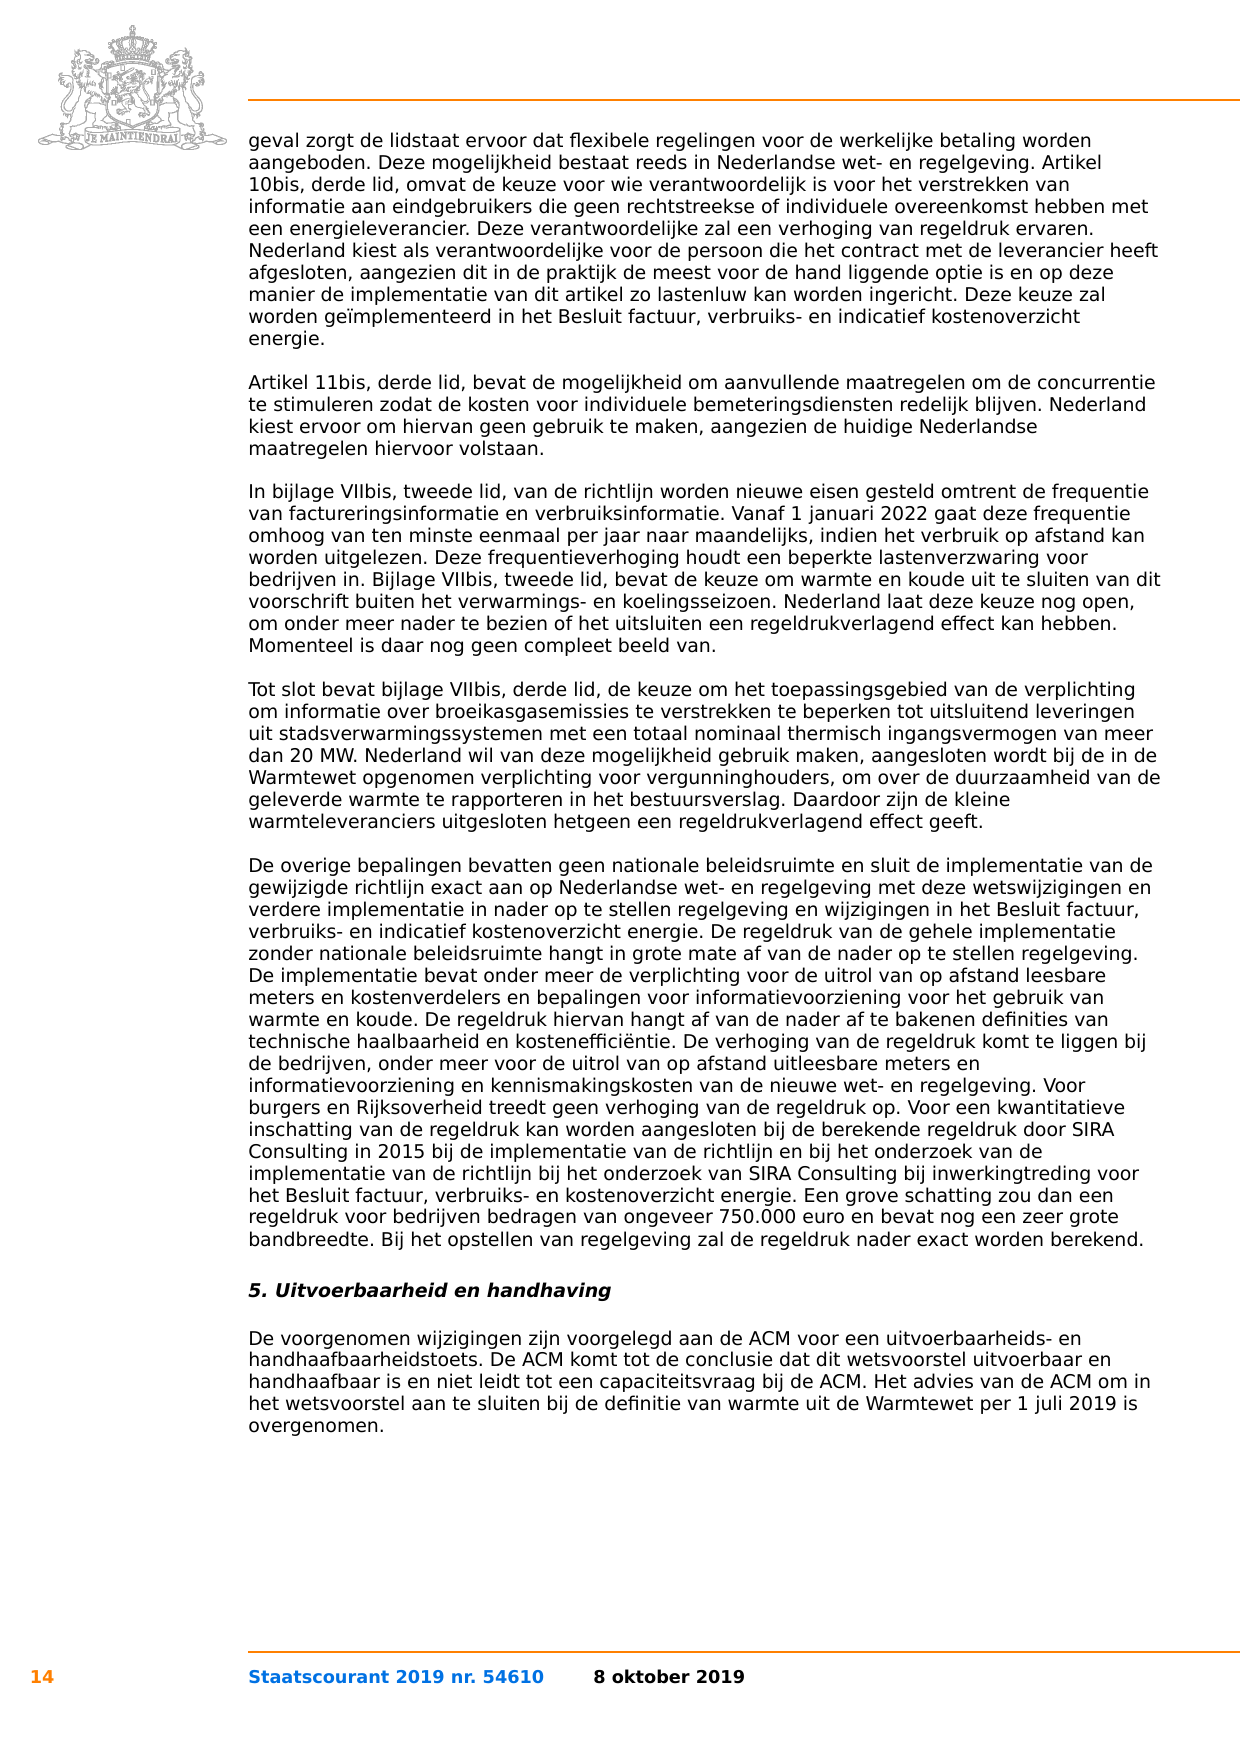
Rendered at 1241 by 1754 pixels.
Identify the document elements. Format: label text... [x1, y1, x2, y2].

text Tot slot bevat bijlage VIIbis, derde lid, de keuze om het toepassingsgebied van de verplichting om informatie over broeikasgasemissies te verstrekken te beperken tot uitsluitend leveringen uit stadsverwarmingssystemen met een totaal nominaal thermisch ingangsvermogen van meer dan 20 MW. Nederland wil van deze mogelijkheid gebruik maken, aangesloten wordt bij de in de Warmtewet opgenomen verplichting voor vergunninghouders, om over de duurzaamheid van de geleverde warmte te rapporteren in het bestuursverslag. Daardoor zijn de kleine warmteleveranciers uitgesloten hetgeen een regeldrukverlagend effect geeft. [248, 679, 1163, 833]
text De overige bepalingen bevatten geen nationale beleidsruimte en sluit de implementatie van de gewijzigde richtlijn exact aan op Nederlandse wet- en regelgeving met deze wetswijzigingen en verdere implementatie in nader op te stellen regelgeving en wijzigingen in het Besluit factuur, verbruiks- en indicatief kostenoverzicht energie. De regeldruk van de gehele implementatie zonder nationale beleidsruimte hangt in grote mate af van de nader op te stellen regelgeving. De implementatie bevat onder meer de verplichting voor de uitrol van op afstand leesbare meters en kostenverdelers en bepalingen voor informatievoorziening voor het gebruik van warmte en koude. De regeldruk hiervan hangt af van de nader af te bakenen definities van technische haalbaarheid en kostenefficiëntie. De verhoging van de regeldruk komt te liggen bij de bedrijven, onder meer voor de uitrol van op afstand uitleesbare meters en informatievoorziening en kennismakingskosten van de nieuwe wet- en regelgeving. Voor burgers en Rijksoverheid treedt geen verhoging van de regeldruk op. Voor een kwantitatieve inschatting van de regeldruk kan worden aangesloten bij de berekende regeldruk door SIRA Consulting in 2015 bij de implementatie van de richtlijn en bij het onderzoek van de implementatie van de richtlijn bij het onderzoek van SIRA Consulting bij inwerkingtreding voor het Besluit factuur, verbruiks- en kostenoverzicht energie. Een grove schatting zou dan een regeldruk voor bedrijven bedragen van ongeveer 750.000 euro en bevat nog een zeer grote bandbreedte. Bij het opstellen van regelgeving zal de regeldruk nader exact worden berekend. [248, 855, 1163, 1250]
text Artikel 11bis, derde lid, bevat de mogelijkheid om aanvullende maatregelen om de concurrentie te stimuleren zodat de kosten voor individuele bemeteringsdiensten redelijk blijven. Nederland kiest ervoor om hiervan geen gebruik te maken, aangezien de huidige Nederlandse maatregelen hiervoor volstaan. [248, 372, 1163, 459]
text De voorgenomen wijzigingen zijn voorgelegd aan de ACM voor een uitvoerbaarheids- en handhaafbaarheidstoets. De ACM komt tot de conclusie dat dit wetsvoorstel uitvoerbaar en handhaafbaar is en niet leidt tot een capaciteitsvraag bij de ACM. Het advies van de ACM om in het wetsvoorstel aan te sluiten bij de definitie van warmte uit de Warmtewet per 1 juli 2019 is overgenomen. [248, 1327, 1163, 1437]
subtitle 5. Uitvoerbaarheid en handhaving [248, 1280, 1163, 1302]
text In bijlage VIIbis, tweede lid, van de richtlijn worden nieuwe eisen gesteld omtrent de frequentie van factureringsinformatie en verbruiksinformatie. Vanaf 1 januari 2022 gaat deze frequentie omhoog van ten minste eenmaal per jaar naar maandelijks, indien het verbruik op afstand kan worden uitgelezen. Deze frequentieverhoging houdt een beperkte lastenverzwaring voor bedrijven in. Bijlage VIIbis, tweede lid, bevat de keuze om warmte en koude uit te sluiten van dit voorschrift buiten het verwarmings- en koelingsseizoen. Nederland laat deze keuze nog open, om onder meer nader te bezien of het uitsluiten een regeldrukverlagend effect kan hebben. Momenteel is daar nog geen compleet beeld van. [248, 481, 1163, 657]
text geval zorgt de lidstaat ervoor dat flexibele regelingen voor de werkelijke betaling worden aangeboden. Deze mogelijkheid bestaat reeds in Nederlandse wet- en regelgeving. Artikel 10bis, derde lid, omvat de keuze voor wie verantwoordelijk is voor het verstrekken van informatie aan eindgebruikers die geen rechtstreekse of individuele overeenkomst hebben met een energieleverancier. Deze verantwoordelijke zal een verhoging van regeldruk ervaren. Nederland kiest als verantwoordelijke voor de persoon die het contract met de leverancier heeft afgesloten, aangezien dit in de praktijk de meest voor de hand liggende optie is en op deze manier de implementatie van dit artikel zo lastenluw kan worden ingericht. Deze keuze zal worden geïmplementeerd in het Besluit factuur, verbruiks- en indicatief kostenoverzicht energie. [248, 130, 1163, 350]
picture [38, 25, 227, 150]
